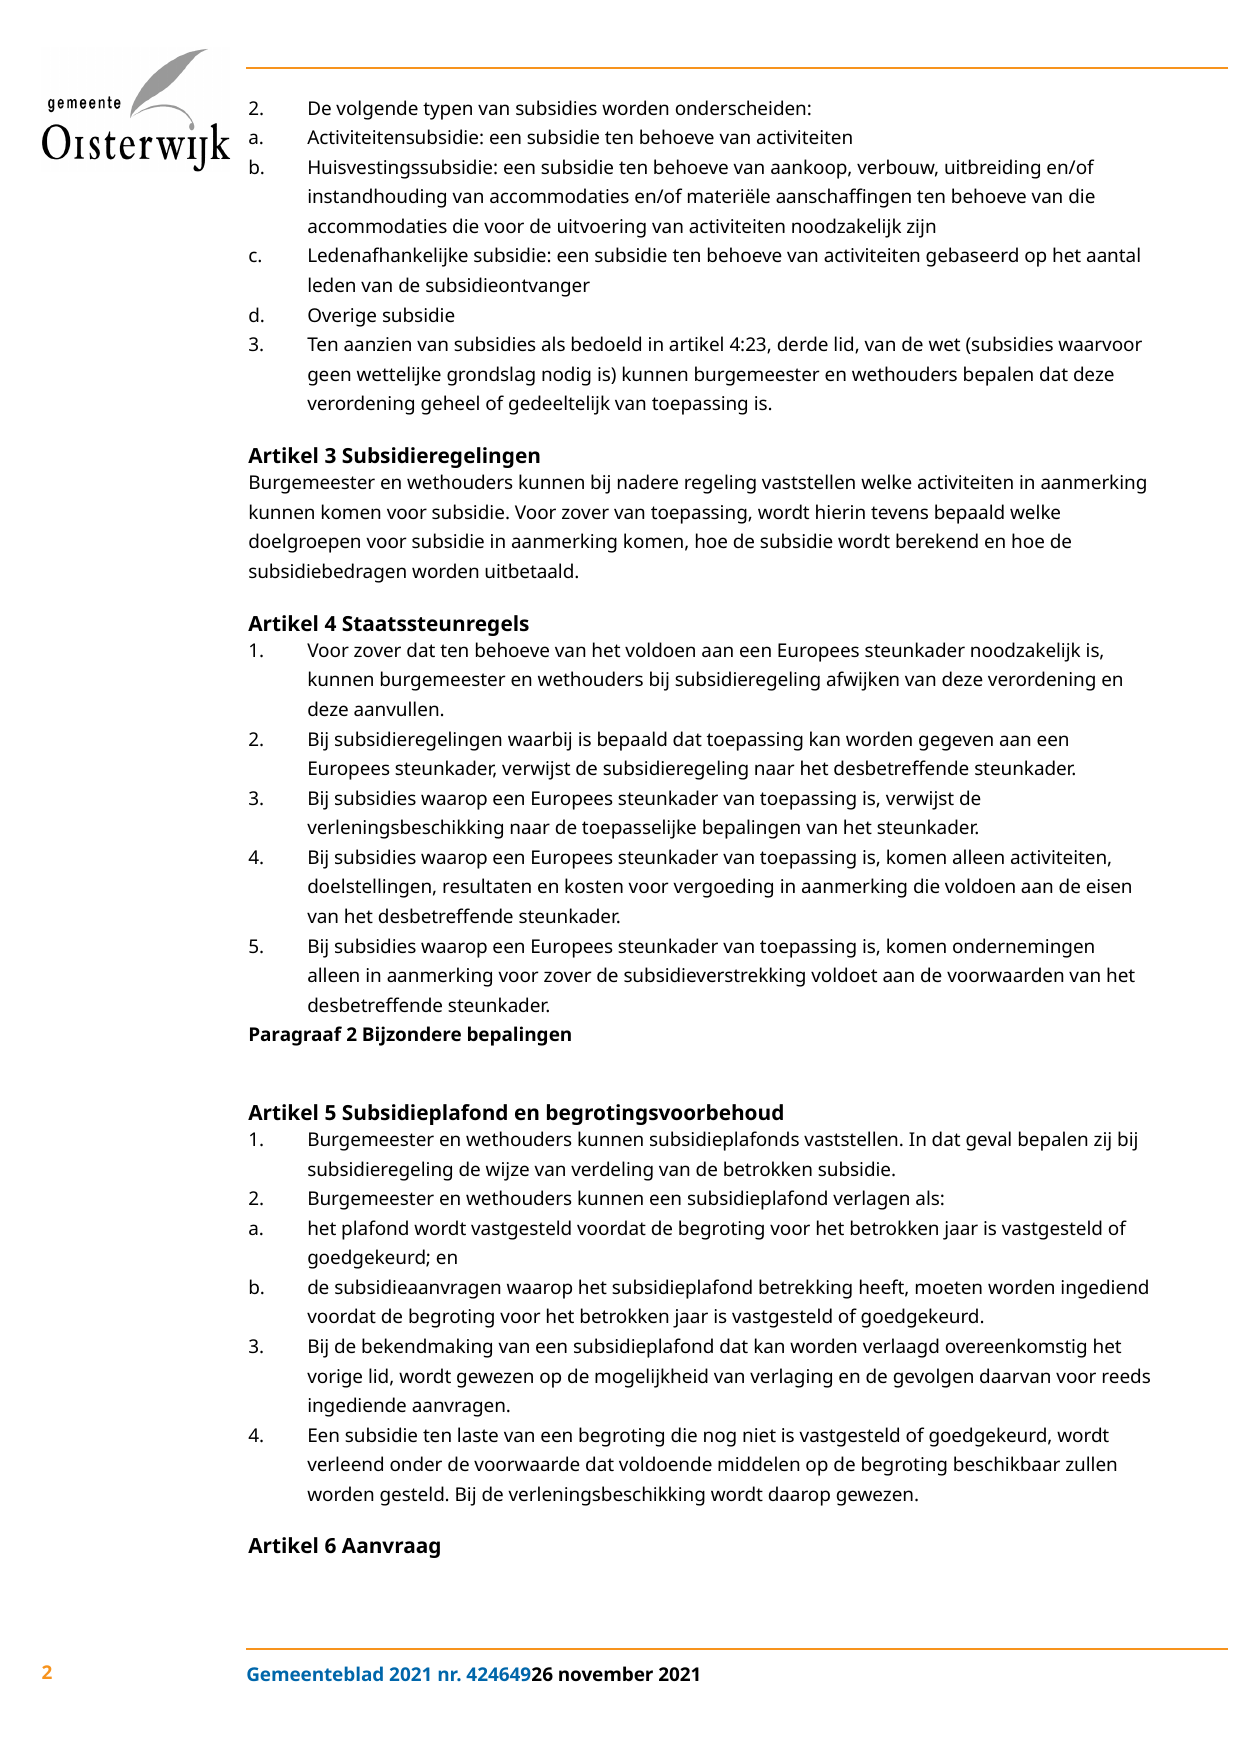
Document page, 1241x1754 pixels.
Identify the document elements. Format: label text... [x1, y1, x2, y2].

text Burgemeester en wethouders kunnen bij nadere regeling vaststellen welke activiteiten in aanmerking kunnen komen voor subsidie. Voor zover van toepassing, wordt hierin tevens bepaald welke doelgroepen voor subsidie in aanmerking komen, hoe de subsidie wordt berekend en hoe de subsidiebedragen worden uitbetaald. [248, 469, 1152, 584]
list Bij subsidieregelingen waarbij is bepaald dat toepassing kan worden gegeven aan een Europees steunkader, verwijst de subsidieregeling naar het desbetreffende steunkader. [248, 726, 1152, 781]
text Paragraaf 2 Bijzondere bepalingen [248, 1022, 1152, 1047]
list Ledenafhankelijke subsidie: een subsidie ten behoeve van activiteiten gebaseerd op het aantal leden van de subsidieontvanger [248, 243, 1152, 298]
list Huisvestingssubsidie: een subsidie ten behoeve van aankoop, verbouw, uitbreiding en/of instandhouding van accommodaties en/of materiële aanschaffingen ten behoeve van die accommodaties die voor de uitvoering van activiteiten noodzakelijk zijn [248, 154, 1152, 239]
text Artikel 6 Aanvraag [248, 1532, 1152, 1560]
list de subsidieaanvragen waarop het subsidieplafond betrekking heeft, moeten worden ingediend voordat de begroting voor het betrokken jaar is vastgesteld of goedgekeurd. [248, 1274, 1152, 1329]
picture [41, 47, 231, 172]
list Burgemeester en wethouders kunnen subsidieplafonds vaststellen. In dat geval bepalen zij bij subsidieregeling de wijze van verdeling van de betrokken subsidie. [248, 1126, 1152, 1182]
list Voor zover dat ten behoeve van het voldoen aan een Europees steunkader noodzakelijk is, kunnen burgemeester en wethouders bij subsidieregeling afwijken van deze verordening en deze aanvullen. [248, 637, 1152, 722]
list Bij de bekendmaking van een subsidieplafond dat kan worden verlaagd overeenkomstig het vorige lid, wordt gewezen op de mogelijkheid van verlaging en de gevolgen daarvan voor reeds ingediende aanvragen. [248, 1333, 1152, 1418]
list Activiteitensubsidie: een subsidie ten behoeve van activiteiten [248, 124, 1152, 150]
text Artikel 3 Subsidieregelingen [248, 441, 1152, 469]
list Bij subsidies waarop een Europees steunkader van toepassing is, verwijst de verleningsbeschikking naar de toepasselijke bepalingen van het steunkader. [248, 785, 1152, 840]
list Een subsidie ten laste van een begroting die nog niet is vastgesteld of goedgekeurd, wordt verleend onder de voorwaarde dat voldoende middelen op de begroting beschikbaar zullen worden gesteld. Bij de verleningsbeschikking wordt daarop gewezen. [248, 1422, 1152, 1507]
list Bij subsidies waarop een Europees steunkader van toepassing is, komen ondernemingen alleen in aanmerking voor zover de subsidieverstrekking voldoet aan de voorwaarden van het desbetreffende steunkader. [248, 933, 1152, 1018]
text Artikel 5 Subsidieplafond en begrotingsvoorbehoud [248, 1098, 1152, 1126]
list Bij subsidies waarop een Europees steunkader van toepassing is, komen alleen activiteiten, doelstellingen, resultaten en kosten voor vergoeding in aanmerking die voldoen aan de eisen van het desbetreffende steunkader. [248, 844, 1152, 929]
list het plafond wordt vastgesteld voordat de begroting voor het betrokken jaar is vastgesteld of goedgekeurd; en [248, 1215, 1152, 1270]
list Burgemeester en wethouders kunnen een subsidieplafond verlagen als: [248, 1185, 1152, 1211]
list Ten aanzien van subsidies als bedoeld in artikel 4:23, derde lid, van de wet (subsidies waarvoor geen wettelijke grondslag nodig is) kunnen burgemeester en wethouders bepalen dat deze verordening geheel of gedeeltelijk van toepassing is. [248, 331, 1152, 416]
text Artikel 4 Staatssteunregels [248, 609, 1152, 637]
list De volgende typen van subsidies worden onderscheiden: [248, 95, 1152, 121]
list Overige subsidie [248, 302, 1152, 328]
